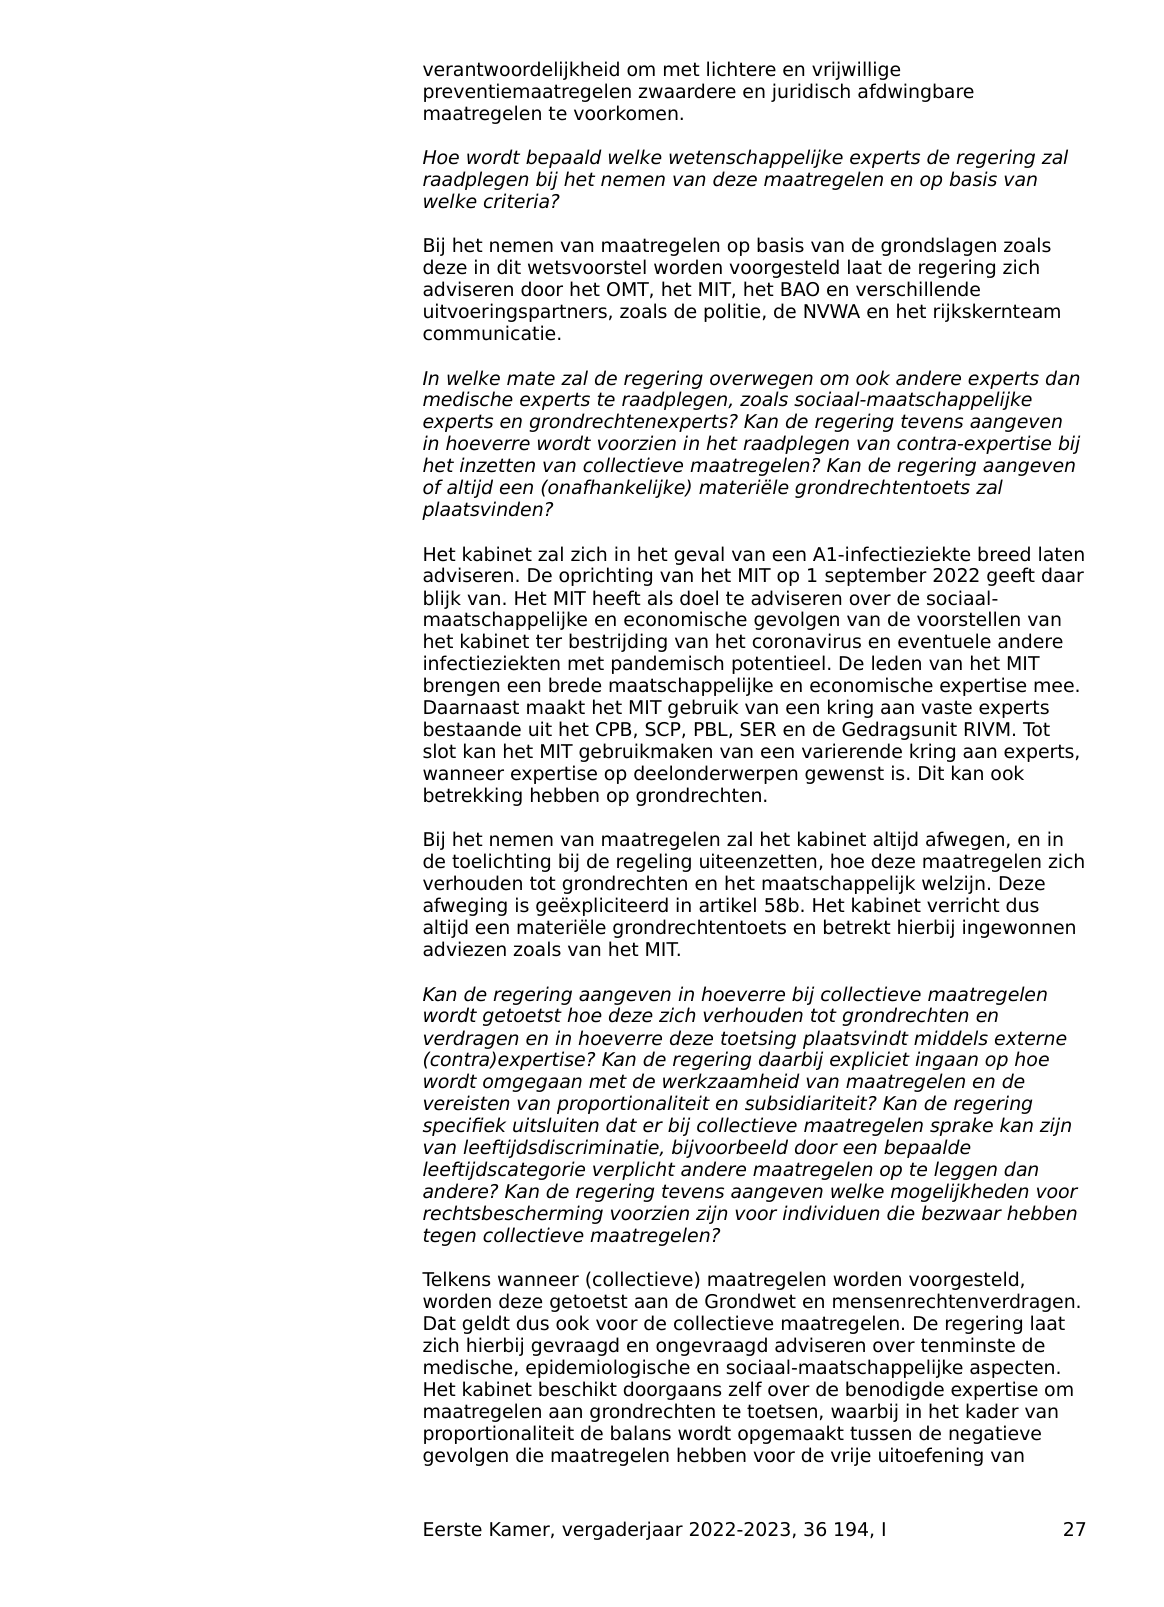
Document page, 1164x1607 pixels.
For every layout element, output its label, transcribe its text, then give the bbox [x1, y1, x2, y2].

text Hoe wordt bepaald welke wetenschappelijke experts de regering zal raadplegen bij het nemen van deze maatregelen en op basis van welke criteria? [422, 147, 1087, 213]
text Bij het nemen van maatregelen op basis van de grondslagen zoals deze in dit wetsvoorstel worden voorgesteld laat de regering zich adviseren door het OMT, het MIT, het BAO en verschillende uitvoeringspartners, zoals de politie, de NVWA en het rijkskernteam communicatie. [422, 235, 1087, 345]
text Telkens wanneer (collectieve) maatregelen worden voorgesteld, worden deze getoetst aan de Grondwet en mensenrechtenverdragen. Dat geldt dus ook voor de collectieve maatregelen. De regering laat zich hierbij gevraagd en ongevraagd adviseren over tenminste de medische, epidemiologische en sociaal-maatschappelijke aspecten. Het kabinet beschikt doorgaans zelf over de benodigde expertise om maatregelen aan grondrechten te toetsen, waarbij in het kader van proportionaliteit de balans wordt opgemaakt tussen de negatieve gevolgen die maatregelen hebben voor de vrije uitoefening van [422, 1269, 1087, 1467]
text In welke mate zal de regering overwegen om ook andere experts dan medische experts te raadplegen, zoals sociaal-maatschappelijke experts en grondrechtenexperts? Kan de regering tevens aangeven in hoeverre wordt voorzien in het raadplegen van contra-expertise bij het inzetten van collectieve maatregelen? Kan de regering aangeven of altijd een (onafhankelijke) materiële grondrechtentoets zal plaatsvinden? [422, 367, 1087, 521]
text Bij het nemen van maatregelen zal het kabinet altijd afwegen, en in de toelichting bij de regeling uiteenzetten, hoe deze maatregelen zich verhouden tot grondrechten en het maatschappelijk welzijn. Deze afweging is geëxpliciteerd in artikel 58b. Het kabinet verricht dus altijd een materiële grondrechtentoets en betrekt hierbij ingewonnen adviezen zoals van het MIT. [422, 829, 1087, 961]
text Kan de regering aangeven in hoeverre bij collectieve maatregelen wordt getoetst hoe deze zich verhouden tot grondrechten en verdragen en in hoeverre deze toetsing plaatsvindt middels externe (contra)expertise? Kan de regering daarbij expliciet ingaan op hoe wordt omgegaan met de werkzaamheid van maatregelen en de vereisten van proportionaliteit en subsidiariteit? Kan de regering specifiek uitsluiten dat er bij collectieve maatregelen sprake kan zijn van leeftijdsdiscriminatie, bijvoorbeeld door een bepaalde leeftijdscategorie verplicht andere maatregelen op te leggen dan andere? Kan de regering tevens aangeven welke mogelijkheden voor rechtsbescherming voorzien zijn voor individuen die bezwaar hebben tegen collectieve maatregelen? [422, 983, 1087, 1247]
text Het kabinet zal zich in het geval van een A1-infectieziekte breed laten adviseren. De oprichting van het MIT op 1 september 2022 geeft daar blijk van. Het MIT heeft als doel te adviseren over de sociaal-maatschappelijke en economische gevolgen van de voorstellen van het kabinet ter bestrijding van het coronavirus en eventuele andere infectieziekten met pandemisch potentieel. De leden van het MIT brengen een brede maatschappelijke en economische expertise mee. Daarnaast maakt het MIT gebruik van een kring aan vaste experts bestaande uit het CPB, SCP, PBL, SER en de Gedragsunit RIVM. Tot slot kan het MIT gebruikmaken van een varierende kring aan experts, wanneer expertise op deelonderwerpen gewenst is. Dit kan ook betrekking hebben op grondrechten. [422, 543, 1087, 807]
text verantwoordelijkheid om met lichtere en vrijwillige preventiemaatregelen zwaardere en juridisch afdwingbare maatregelen te voorkomen. [422, 59, 1087, 125]
